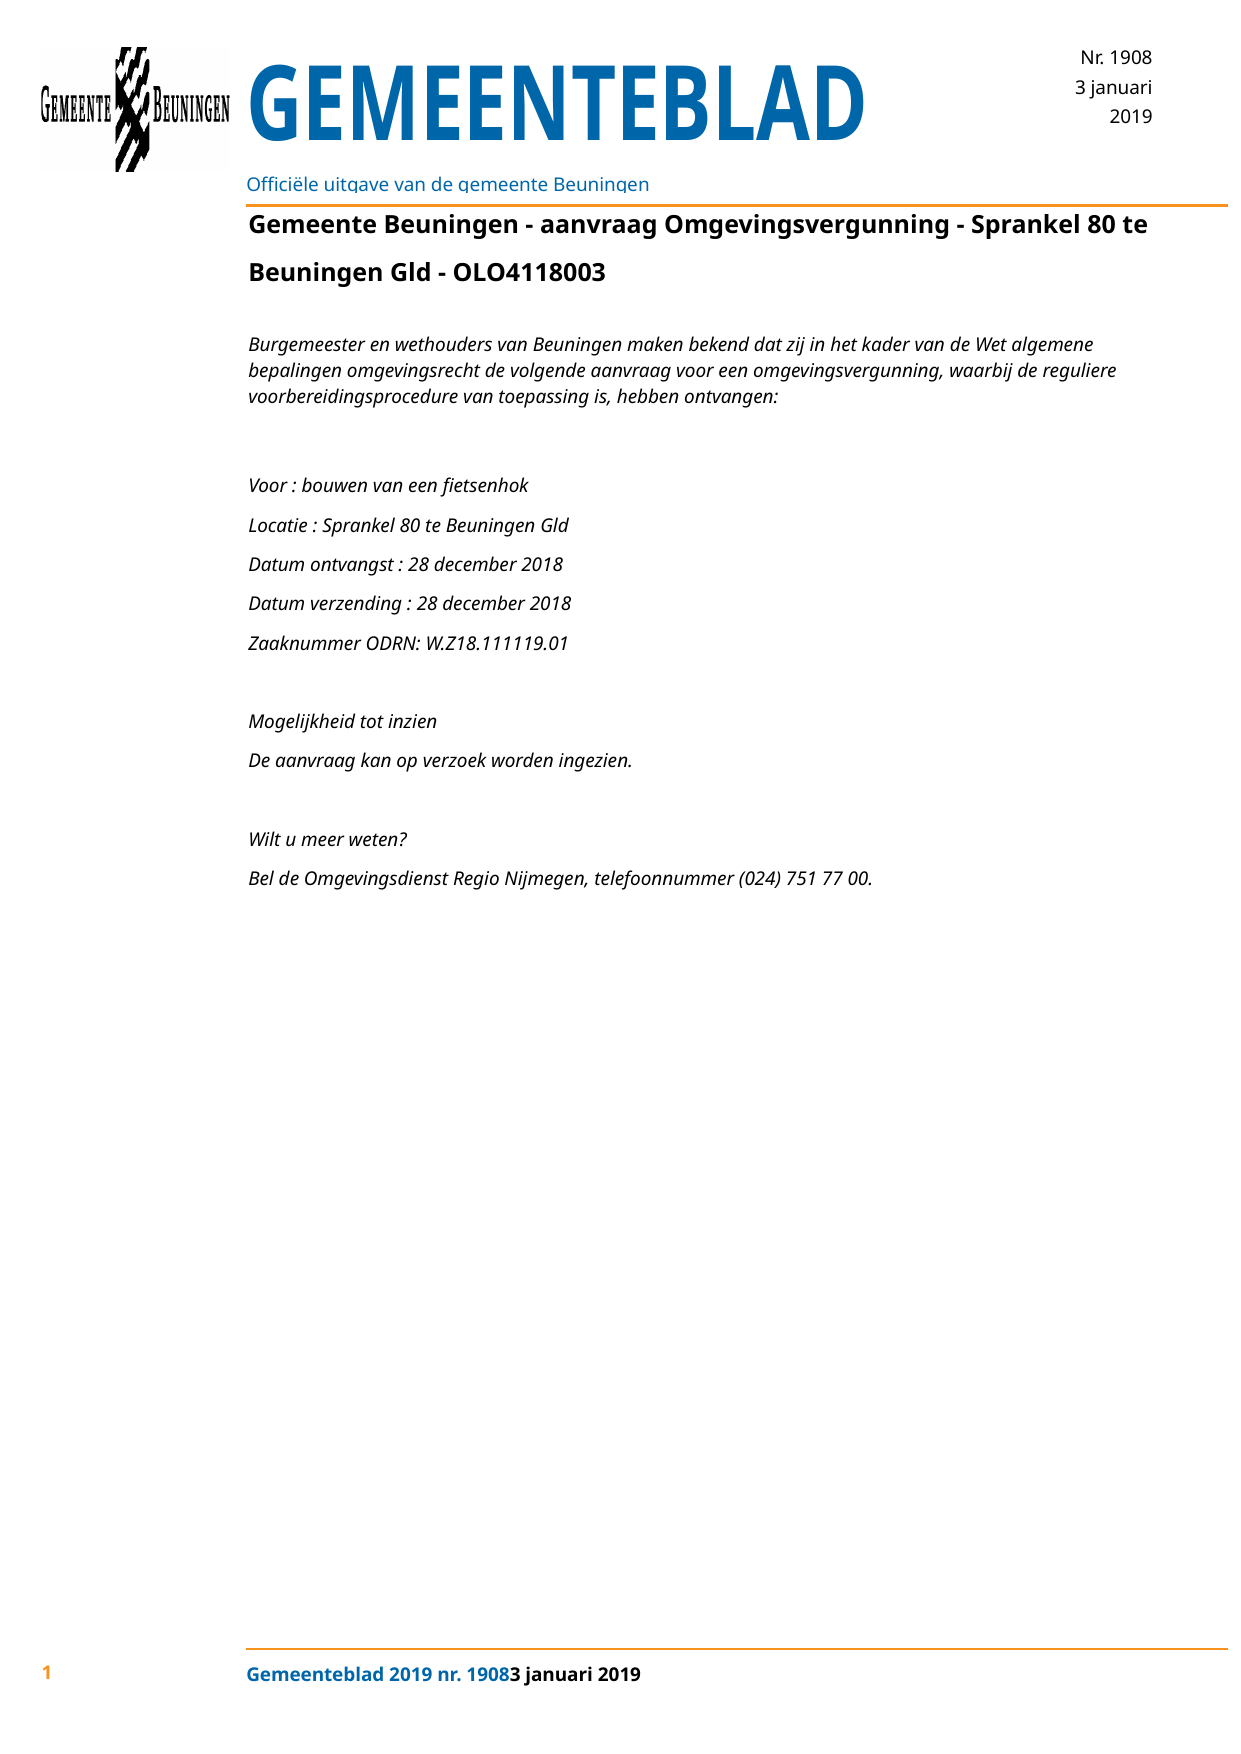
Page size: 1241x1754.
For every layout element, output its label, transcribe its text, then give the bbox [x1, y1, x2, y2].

text Datum ontvangst : 28 december 2018 [248, 551, 1152, 577]
text Bel de Omgevingsdienst Regio Nijmegen, telefoonnummer (024) 751 77 00. [248, 865, 1152, 891]
text Gemeente Beuningen - aanvraag Omgevingsvergunning - Sprankel 80 te Beuningen Gld - OLO4118003 [248, 207, 1152, 288]
text De aanvraag kan op verzoek worden ingezien. [248, 747, 1152, 773]
text Mogelijkheid tot inzien [248, 708, 1152, 734]
text Locatie : Sprankel 80 te Beuningen Gld [248, 512, 1152, 538]
text Datum verzending : 28 december 2018 [248, 590, 1152, 616]
picture [41, 47, 231, 172]
text Voor : bouwen van een fietsenhok [248, 473, 1152, 498]
text Zaaknummer ODRN: W.Z18.111119.01 [248, 630, 1152, 655]
text Burgemeester en wethouders van Beuningen maken bekend dat zij in het kader van de Wet algemene bepalingen omgevingsrecht de volgende aanvraag voor een omgevingsvergunning, waarbij de reguliere voorbereidingsprocedure van toepassing is, hebben ontvangen: [248, 331, 1152, 409]
text Wilt u meer weten? [248, 826, 1152, 852]
